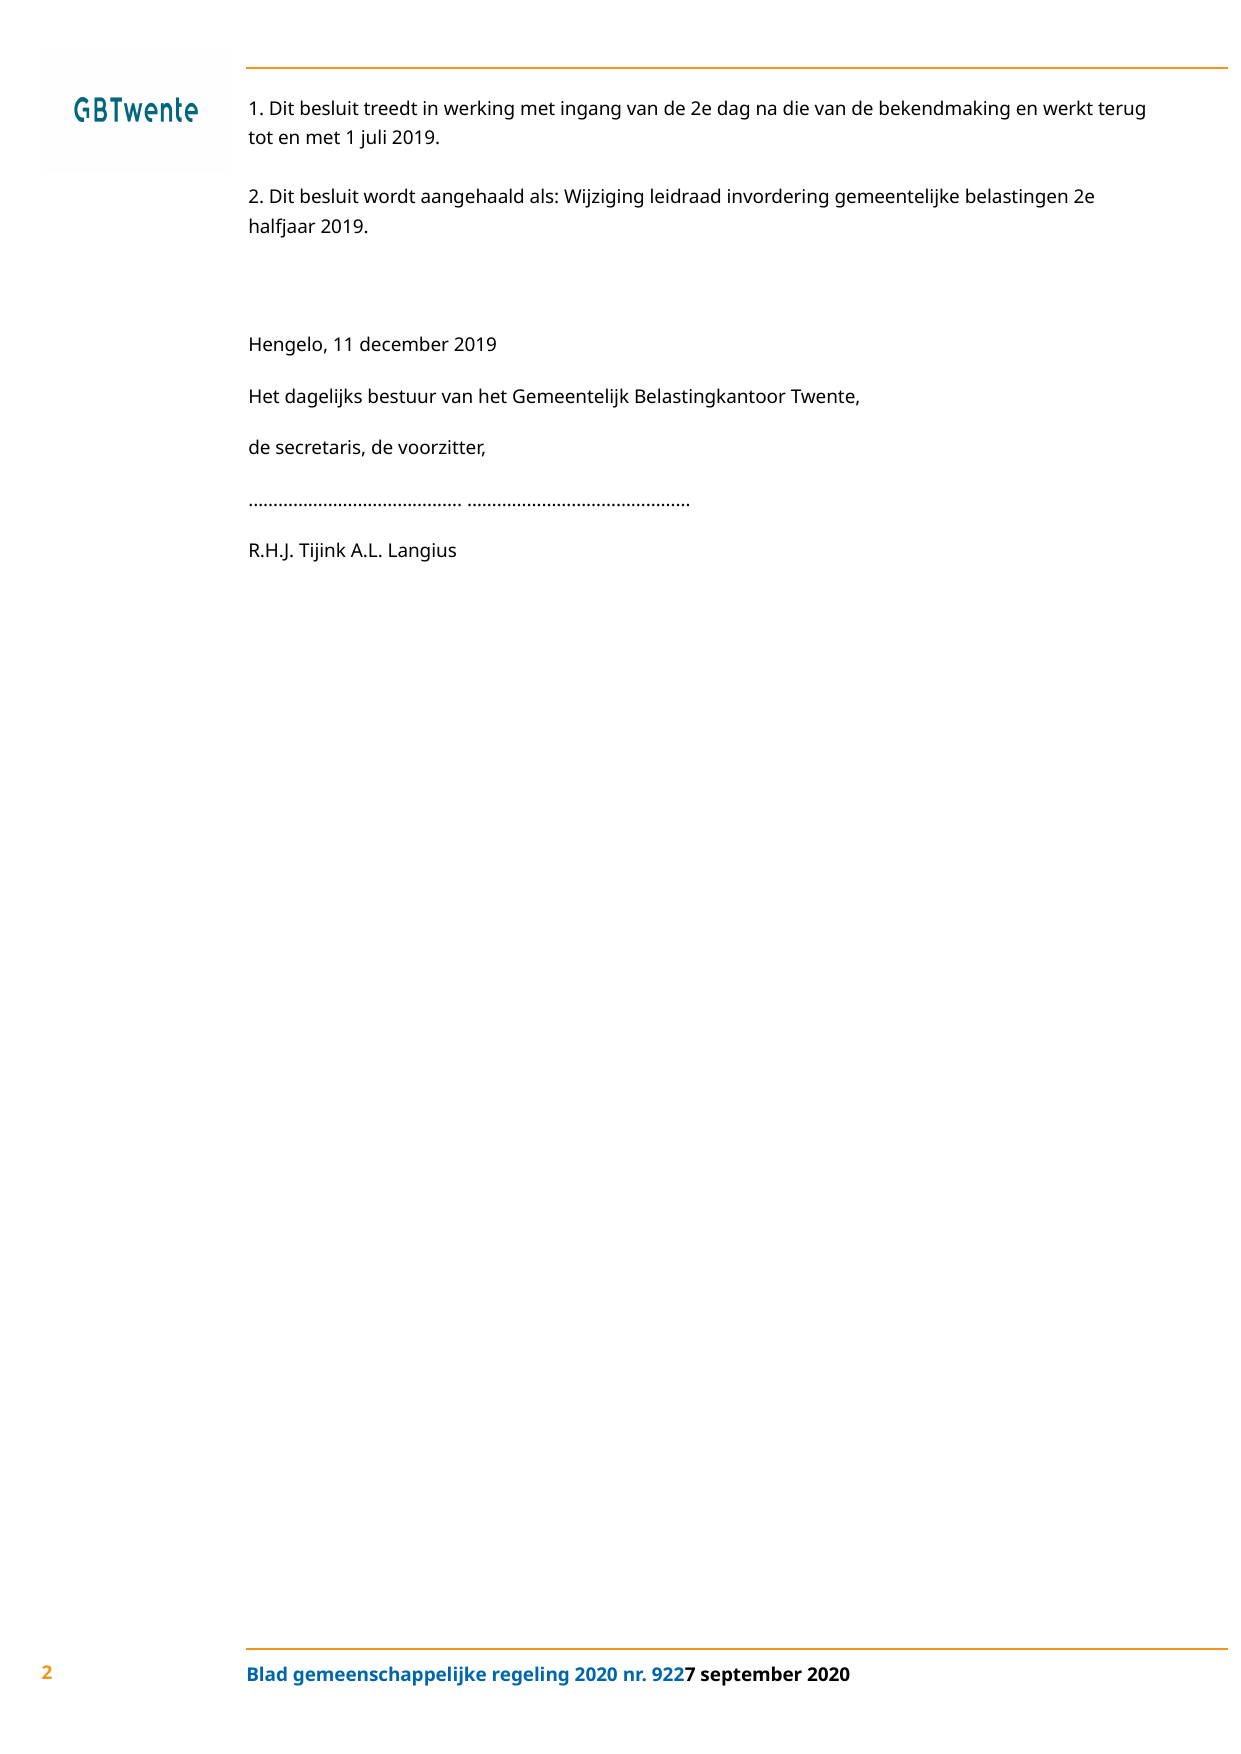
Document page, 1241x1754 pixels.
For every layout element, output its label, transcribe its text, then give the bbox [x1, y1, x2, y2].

picture [41, 47, 231, 172]
text Hengelo, 11 december 2019 [248, 331, 1152, 357]
text ……………………………………. ……………………………………… [248, 486, 1152, 512]
text 1. Dit besluit treedt in werking met ingang van de 2e dag na die van de bekendmaking en werkt terug tot en met 1 juli 2019. [248, 95, 1152, 150]
text de secretaris, de voorzitter, [248, 434, 1152, 460]
text 2. Dit besluit wordt aangehaald als: Wijziging leidraad invordering gemeentelijke belastingen 2e halfjaar 2019. [248, 183, 1152, 239]
text R.H.J. Tijink A.L. Langius [248, 537, 1152, 563]
text Het dagelijks bestuur van het Gemeentelijk Belastingkantoor Twente, [248, 383, 1152, 409]
